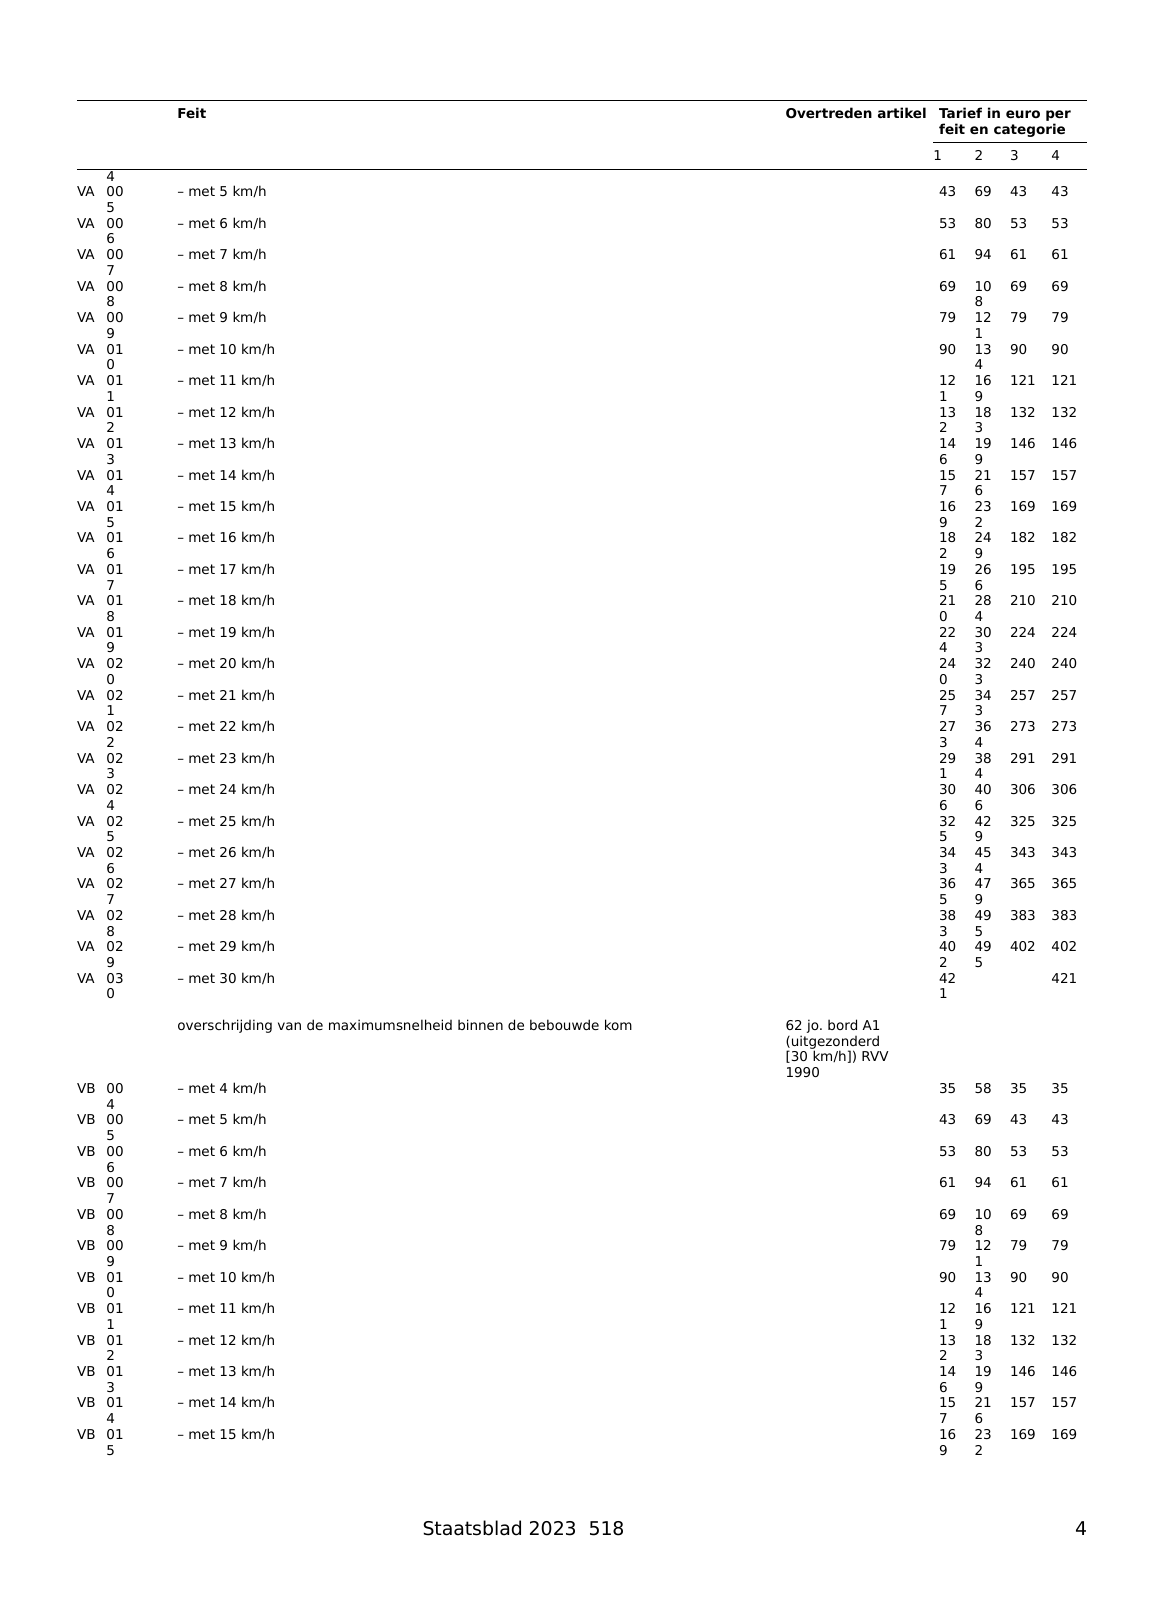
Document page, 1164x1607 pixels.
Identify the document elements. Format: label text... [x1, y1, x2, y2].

table_cell 015 [100, 499, 136, 530]
table_cell [136, 404, 171, 436]
table_cell 43 [1045, 184, 1087, 216]
table_cell 157 [933, 1395, 968, 1427]
table_cell 69 [969, 1112, 1004, 1144]
table_cell 182 [1004, 530, 1045, 562]
table_cell [136, 1333, 171, 1364]
table_cell [780, 247, 933, 278]
table_cell 79 [933, 1238, 968, 1269]
table_cell [780, 1333, 933, 1364]
table_cell VA [77, 436, 100, 467]
table_cell – met 12 km/h [171, 1333, 779, 1364]
table_cell 69 [1045, 279, 1087, 310]
table_cell 027 [100, 876, 136, 908]
table_cell [780, 656, 933, 687]
table_cell 132 [1045, 1333, 1087, 1364]
table_cell 006 [100, 1144, 136, 1175]
table_cell – met 22 km/h [171, 719, 779, 750]
table_cell – met 27 km/h [171, 876, 779, 908]
table_cell 121 [933, 1301, 968, 1332]
table_cell 182 [933, 530, 968, 562]
table_cell [780, 1301, 933, 1332]
table_cell 383 [1045, 908, 1087, 939]
table_cell [136, 216, 171, 247]
table_cell 011 [100, 1301, 136, 1332]
table_cell [780, 1427, 933, 1458]
table_cell – met 9 km/h [171, 1238, 779, 1269]
table_cell 53 [1004, 216, 1045, 247]
table_cell 53 [1045, 1144, 1087, 1175]
table_cell [969, 971, 1004, 1002]
table_cell 325 [933, 813, 968, 845]
table_cell [136, 750, 171, 782]
table_cell 429 [969, 813, 1004, 845]
table_cell 195 [1045, 562, 1087, 593]
table_cell 017 [100, 562, 136, 593]
table_cell – met 14 km/h [171, 467, 779, 499]
table_cell – met 19 km/h [171, 625, 779, 656]
table_cell [136, 184, 171, 216]
table_cell [136, 1238, 171, 1269]
table_cell [780, 782, 933, 813]
table_cell 134 [969, 341, 1004, 373]
table_cell 007 [100, 247, 136, 278]
table_cell [780, 467, 933, 499]
table_cell 199 [969, 1364, 1004, 1395]
table_cell [780, 845, 933, 876]
table_cell 014 [100, 467, 136, 499]
table_cell VA [77, 908, 100, 939]
table_cell 030 [100, 971, 136, 1002]
table_cell [100, 1018, 136, 1081]
table_cell 79 [1004, 1238, 1045, 1269]
table_cell 402 [933, 939, 968, 971]
table_cell 132 [933, 404, 968, 436]
table_cell 61 [1004, 247, 1045, 278]
table_cell [136, 1002, 171, 1018]
table_cell 80 [969, 1144, 1004, 1175]
table_cell [136, 845, 171, 876]
table_cell 020 [100, 656, 136, 687]
table_cell 94 [969, 247, 1004, 278]
table_cell [780, 908, 933, 939]
table_cell 182 [1045, 530, 1087, 562]
table_cell – met 13 km/h [171, 436, 779, 467]
table_cell [136, 1175, 171, 1207]
table_cell [1045, 170, 1087, 184]
table_cell VA [77, 530, 100, 562]
table_cell 249 [969, 530, 1004, 562]
table_cell 224 [1045, 625, 1087, 656]
table_cell 146 [1045, 436, 1087, 467]
table_cell [780, 499, 933, 530]
table_cell [136, 625, 171, 656]
table_cell [780, 1238, 933, 1269]
table_cell 43 [1004, 1112, 1045, 1144]
table_cell 121 [969, 1238, 1004, 1269]
table_cell 69 [933, 279, 968, 310]
table_cell [1004, 170, 1045, 184]
table_cell 291 [933, 750, 968, 782]
table_cell 146 [933, 1364, 968, 1395]
table_cell [136, 467, 171, 499]
table_cell 69 [1004, 279, 1045, 310]
table_cell – met 11 km/h [171, 373, 779, 404]
table_cell [780, 530, 933, 562]
table_cell [780, 688, 933, 719]
table_cell 132 [1004, 1333, 1045, 1364]
table_cell [77, 170, 100, 184]
table_cell 022 [100, 719, 136, 750]
table_cell 79 [1004, 310, 1045, 341]
table_cell [933, 1018, 968, 1081]
table_cell VA [77, 845, 100, 876]
table_cell [969, 170, 1004, 184]
table_cell 53 [933, 1144, 968, 1175]
table_cell 343 [1004, 845, 1045, 876]
table_cell 90 [1004, 1270, 1045, 1301]
table_cell 010 [100, 1270, 136, 1301]
table_cell VA [77, 279, 100, 310]
table_cell VA [77, 939, 100, 971]
table_cell 90 [1045, 1270, 1087, 1301]
table_cell – met 26 km/h [171, 845, 779, 876]
table_cell [136, 530, 171, 562]
table_cell 121 [969, 310, 1004, 341]
table_cell 79 [1045, 310, 1087, 341]
table_cell [136, 1427, 171, 1458]
table_cell 69 [969, 184, 1004, 216]
table_cell 157 [1045, 1395, 1087, 1427]
table_cell 016 [100, 530, 136, 562]
table_cell 495 [969, 908, 1004, 939]
table_cell [100, 1002, 136, 1018]
table_cell VA [77, 216, 100, 247]
table_cell 90 [933, 1270, 968, 1301]
table_cell VA [77, 310, 100, 341]
table_cell 169 [969, 373, 1004, 404]
table_cell [136, 341, 171, 373]
table_cell [780, 1395, 933, 1427]
table_cell [136, 1112, 171, 1144]
table_cell 169 [1004, 499, 1045, 530]
table_cell [136, 1018, 171, 1081]
table_cell [136, 310, 171, 341]
table_cell 018 [100, 593, 136, 624]
table_cell – met 29 km/h [171, 939, 779, 971]
table_cell [780, 1270, 933, 1301]
table_header [100, 101, 136, 168]
table_cell [1004, 971, 1045, 1002]
table_cell [780, 1112, 933, 1144]
table_cell [780, 562, 933, 593]
table_cell [136, 170, 171, 184]
table_cell 306 [1004, 782, 1045, 813]
table_cell 421 [1045, 971, 1087, 1002]
table_cell 146 [1004, 436, 1045, 467]
table_cell [780, 939, 933, 971]
table_cell VA [77, 750, 100, 782]
table_header Tarief in euro per feit en categorie [933, 101, 1087, 142]
table_cell 53 [933, 216, 968, 247]
table_cell [136, 1270, 171, 1301]
table_cell – met 6 km/h [171, 1144, 779, 1175]
table_cell [136, 688, 171, 719]
table_cell [136, 1364, 171, 1395]
table_cell 009 [100, 1238, 136, 1269]
table_cell 421 [933, 971, 968, 1002]
table_cell – met 7 km/h [171, 247, 779, 278]
table_cell – met 20 km/h [171, 656, 779, 687]
table_cell 35 [1045, 1081, 1087, 1112]
table_cell [780, 719, 933, 750]
table_header Feit [171, 101, 779, 168]
table_cell 195 [933, 562, 968, 593]
table_cell 273 [1045, 719, 1087, 750]
table_cell VB [77, 1270, 100, 1301]
table_cell 94 [969, 1175, 1004, 1207]
table_cell 013 [100, 436, 136, 467]
table_cell 257 [1004, 688, 1045, 719]
table_cell 232 [969, 499, 1004, 530]
table_cell [780, 1175, 933, 1207]
table_cell [136, 562, 171, 593]
table_cell 406 [969, 782, 1004, 813]
table_cell 365 [1045, 876, 1087, 908]
table_cell VA [77, 499, 100, 530]
table_cell [780, 184, 933, 216]
table_cell VA [77, 373, 100, 404]
table_cell 008 [100, 279, 136, 310]
table_cell 2 [969, 143, 1004, 168]
table_cell – met 17 km/h [171, 562, 779, 593]
table_cell – met 21 km/h [171, 688, 779, 719]
table_cell VA [77, 467, 100, 499]
table_cell [780, 404, 933, 436]
table_cell VA [77, 593, 100, 624]
table_cell – met 15 km/h [171, 1427, 779, 1458]
table_cell 026 [100, 845, 136, 876]
table_cell VB [77, 1238, 100, 1269]
table_cell VB [77, 1144, 100, 1175]
table_cell [136, 593, 171, 624]
table_cell [780, 750, 933, 782]
table_cell [1045, 1018, 1087, 1081]
table_cell 157 [1004, 1395, 1045, 1427]
table_cell 266 [969, 562, 1004, 593]
table_cell [171, 170, 779, 184]
table_cell 35 [933, 1081, 968, 1112]
table_cell 010 [100, 341, 136, 373]
table_cell 69 [1004, 1207, 1045, 1238]
table_cell VB [77, 1112, 100, 1144]
table_cell 132 [1004, 404, 1045, 436]
table_cell [780, 876, 933, 908]
table_cell 216 [969, 467, 1004, 499]
table_cell 323 [969, 656, 1004, 687]
table_cell [136, 813, 171, 845]
table_cell – met 10 km/h [171, 1270, 779, 1301]
table_cell VA [77, 688, 100, 719]
table_cell VA [77, 813, 100, 845]
table_cell [136, 436, 171, 467]
table_cell 108 [969, 1207, 1004, 1238]
table_cell 023 [100, 750, 136, 782]
table_cell 183 [969, 404, 1004, 436]
table_cell 210 [933, 593, 968, 624]
table_cell 303 [969, 625, 1004, 656]
table_cell 61 [1045, 1175, 1087, 1207]
table_cell – met 6 km/h [171, 216, 779, 247]
table_cell – met 16 km/h [171, 530, 779, 562]
table_cell 402 [1004, 939, 1045, 971]
table_cell VA [77, 562, 100, 593]
table_cell 325 [1004, 813, 1045, 845]
table_cell [136, 876, 171, 908]
table_cell 012 [100, 1333, 136, 1364]
table_cell – met 30 km/h [171, 971, 779, 1002]
table_cell – met 28 km/h [171, 908, 779, 939]
table_cell 69 [1045, 1207, 1087, 1238]
table_cell [136, 719, 171, 750]
table_cell 011 [100, 373, 136, 404]
table_cell 169 [969, 1301, 1004, 1332]
table_cell 306 [933, 782, 968, 813]
table_cell 240 [1045, 656, 1087, 687]
table_cell [780, 341, 933, 373]
table_cell 291 [1045, 750, 1087, 782]
table_cell 43 [933, 1112, 968, 1144]
table_cell 383 [933, 908, 968, 939]
table_cell 009 [100, 310, 136, 341]
table_cell VB [77, 1364, 100, 1395]
table_cell – met 15 km/h [171, 499, 779, 530]
table_cell 273 [933, 719, 968, 750]
table_cell 53 [1004, 1144, 1045, 1175]
table_cell [780, 170, 933, 184]
table_cell 284 [969, 593, 1004, 624]
table_cell [171, 1002, 779, 1018]
table_cell 224 [933, 625, 968, 656]
table_cell – met 10 km/h [171, 341, 779, 373]
table_cell 291 [1004, 750, 1045, 782]
table_cell 121 [1045, 1301, 1087, 1332]
table_cell 61 [1004, 1175, 1045, 1207]
table_cell – met 4 km/h [171, 1081, 779, 1112]
table_cell – met 5 km/h [171, 1112, 779, 1144]
table_header Overtreden artikel [780, 101, 933, 168]
table_cell [780, 625, 933, 656]
table_cell 35 [1004, 1081, 1045, 1112]
table_cell 008 [100, 1207, 136, 1238]
table_cell 024 [100, 782, 136, 813]
table_header [77, 101, 100, 168]
table_cell [1045, 1002, 1087, 1018]
table_cell VB [77, 1301, 100, 1332]
table_cell [136, 656, 171, 687]
table_cell [780, 373, 933, 404]
table_cell 62 jo. bord A1 (uitgezonderd [30 km/h]) RVV 1990 [780, 1018, 933, 1081]
table_cell 199 [969, 436, 1004, 467]
table_cell – met 24 km/h [171, 782, 779, 813]
table_cell 132 [1045, 404, 1087, 436]
table_cell [136, 782, 171, 813]
table_cell 157 [933, 467, 968, 499]
table_header [136, 101, 171, 168]
table_cell 273 [1004, 719, 1045, 750]
table_cell 232 [969, 1427, 1004, 1458]
table_cell 240 [933, 656, 968, 687]
table_cell VB [77, 1081, 100, 1112]
table_cell VB [77, 1395, 100, 1427]
table_cell 79 [1045, 1238, 1087, 1269]
table_cell [780, 1144, 933, 1175]
table_cell 61 [933, 247, 968, 278]
table_cell 210 [1045, 593, 1087, 624]
table_cell [136, 499, 171, 530]
table_cell 019 [100, 625, 136, 656]
table_cell 364 [969, 719, 1004, 750]
table_cell [1004, 1002, 1045, 1018]
table_cell 146 [933, 436, 968, 467]
table_cell [136, 1207, 171, 1238]
table_cell [780, 1002, 933, 1018]
table_cell [933, 1002, 968, 1018]
table_cell VA [77, 971, 100, 1002]
table_cell [780, 279, 933, 310]
table_cell [969, 1018, 1004, 1081]
table_cell 224 [1004, 625, 1045, 656]
table_cell 90 [933, 341, 968, 373]
table_cell – met 7 km/h [171, 1175, 779, 1207]
table_cell 325 [1045, 813, 1087, 845]
table_cell 006 [100, 216, 136, 247]
table_cell 134 [969, 1270, 1004, 1301]
table_cell VA [77, 625, 100, 656]
table_cell VA [77, 656, 100, 687]
table_cell 3 [1004, 143, 1045, 168]
table_cell VB [77, 1427, 100, 1458]
table_cell 61 [1045, 247, 1087, 278]
table_cell VA [77, 404, 100, 436]
table_cell [136, 373, 171, 404]
table_cell [780, 971, 933, 1002]
table_cell 183 [969, 1333, 1004, 1364]
table_cell 216 [969, 1395, 1004, 1427]
table_cell 343 [933, 845, 968, 876]
table_cell 005 [100, 1112, 136, 1144]
table_cell [136, 1081, 171, 1112]
table_cell 61 [933, 1175, 968, 1207]
table_cell 021 [100, 688, 136, 719]
table_cell 384 [969, 750, 1004, 782]
table_cell [136, 1144, 171, 1175]
table_cell VA [77, 876, 100, 908]
table_cell 90 [1045, 341, 1087, 373]
table_cell – met 12 km/h [171, 404, 779, 436]
table_cell – met 9 km/h [171, 310, 779, 341]
table_cell 007 [100, 1175, 136, 1207]
table_cell VA [77, 184, 100, 216]
table_cell 005 [100, 184, 136, 216]
table_cell 240 [1004, 656, 1045, 687]
table_cell 43 [1045, 1112, 1087, 1144]
table_cell 121 [1045, 373, 1087, 404]
table_cell [136, 247, 171, 278]
table_cell [780, 436, 933, 467]
table_cell 169 [1045, 1427, 1087, 1458]
table_cell 80 [969, 216, 1004, 247]
table_cell 025 [100, 813, 136, 845]
table_cell [933, 170, 968, 184]
table_cell 343 [1045, 845, 1087, 876]
table_cell – met 25 km/h [171, 813, 779, 845]
table_cell [780, 813, 933, 845]
table_cell [780, 216, 933, 247]
table_cell 90 [1004, 341, 1045, 373]
table_cell 257 [933, 688, 968, 719]
table_cell 495 [969, 939, 1004, 971]
table_cell 383 [1004, 908, 1045, 939]
table_cell – met 8 km/h [171, 279, 779, 310]
table_cell 343 [969, 688, 1004, 719]
table_cell 028 [100, 908, 136, 939]
table_cell – met 18 km/h [171, 593, 779, 624]
table_cell 402 [1045, 939, 1087, 971]
table_cell 4 [100, 170, 136, 184]
table_cell – met 13 km/h [171, 1364, 779, 1395]
table_cell 121 [1004, 373, 1045, 404]
table_cell [77, 1002, 100, 1018]
table_cell [780, 1081, 933, 1112]
table_cell – met 5 km/h [171, 184, 779, 216]
table_cell 365 [933, 876, 968, 908]
table_cell 195 [1004, 562, 1045, 593]
table_cell 1 [933, 143, 968, 168]
table_cell [136, 1395, 171, 1427]
table_cell [780, 310, 933, 341]
table_cell 69 [933, 1207, 968, 1238]
table_cell 169 [1004, 1427, 1045, 1458]
table_cell 79 [933, 310, 968, 341]
table_cell VA [77, 247, 100, 278]
table_cell 012 [100, 404, 136, 436]
table_cell VA [77, 341, 100, 373]
table_cell 479 [969, 876, 1004, 908]
table_cell 013 [100, 1364, 136, 1395]
table_cell 015 [100, 1427, 136, 1458]
table_cell 365 [1004, 876, 1045, 908]
table_cell – met 11 km/h [171, 1301, 779, 1332]
table_cell 004 [100, 1081, 136, 1112]
table_cell 257 [1045, 688, 1087, 719]
table_cell 146 [1045, 1364, 1087, 1395]
table_cell 014 [100, 1395, 136, 1427]
table_cell VA [77, 719, 100, 750]
table_cell 4 [1045, 143, 1087, 168]
table_cell [136, 908, 171, 939]
table_cell 146 [1004, 1364, 1045, 1395]
table_cell – met 23 km/h [171, 750, 779, 782]
table_cell [780, 1364, 933, 1395]
table_cell [1004, 1018, 1045, 1081]
table_cell 132 [933, 1333, 968, 1364]
table_cell 157 [1004, 467, 1045, 499]
table_cell [969, 1002, 1004, 1018]
table_cell 169 [1045, 499, 1087, 530]
table_cell [136, 279, 171, 310]
table_cell – met 8 km/h [171, 1207, 779, 1238]
table_cell VB [77, 1207, 100, 1238]
table_cell overschrijding van de maximumsnelheid binnen de bebouwde kom [171, 1018, 779, 1081]
table_cell 169 [933, 499, 968, 530]
table_cell 157 [1045, 467, 1087, 499]
table_cell 210 [1004, 593, 1045, 624]
table_cell 58 [969, 1081, 1004, 1112]
table_cell – met 14 km/h [171, 1395, 779, 1427]
table_cell VB [77, 1175, 100, 1207]
table_cell VA [77, 782, 100, 813]
table_cell 108 [969, 279, 1004, 310]
table_cell [136, 971, 171, 1002]
table_cell 43 [1004, 184, 1045, 216]
table_cell 029 [100, 939, 136, 971]
table_cell [136, 1301, 171, 1332]
table_cell VB [77, 1333, 100, 1364]
table_cell 53 [1045, 216, 1087, 247]
table_cell 121 [933, 373, 968, 404]
table_cell 306 [1045, 782, 1087, 813]
table_cell [780, 1207, 933, 1238]
table_cell [136, 939, 171, 971]
table_cell 43 [933, 184, 968, 216]
table_cell 169 [933, 1427, 968, 1458]
table_cell 121 [1004, 1301, 1045, 1332]
table_cell [77, 1018, 100, 1081]
table_cell 454 [969, 845, 1004, 876]
table_cell [780, 593, 933, 624]
